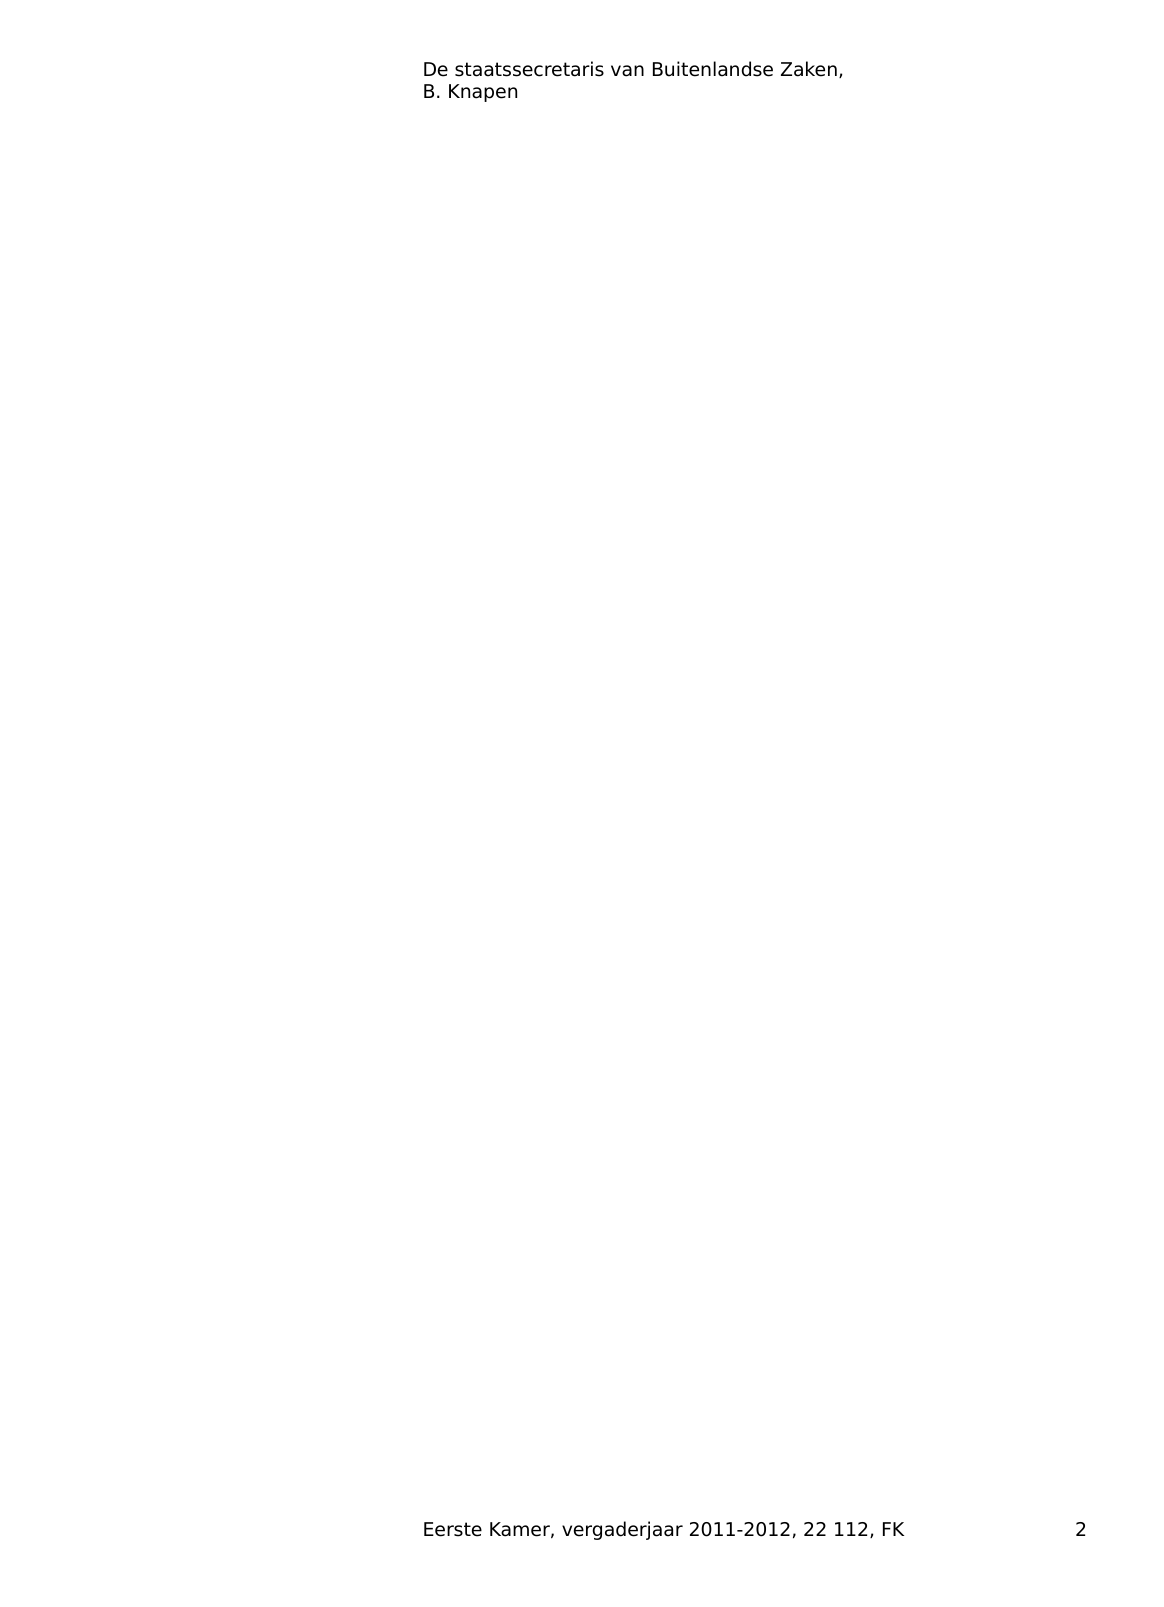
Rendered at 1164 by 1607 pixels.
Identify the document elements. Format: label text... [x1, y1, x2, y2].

text De staatssecretaris van Buitenlandse Zaken, B. Knapen [422, 59, 1087, 103]
